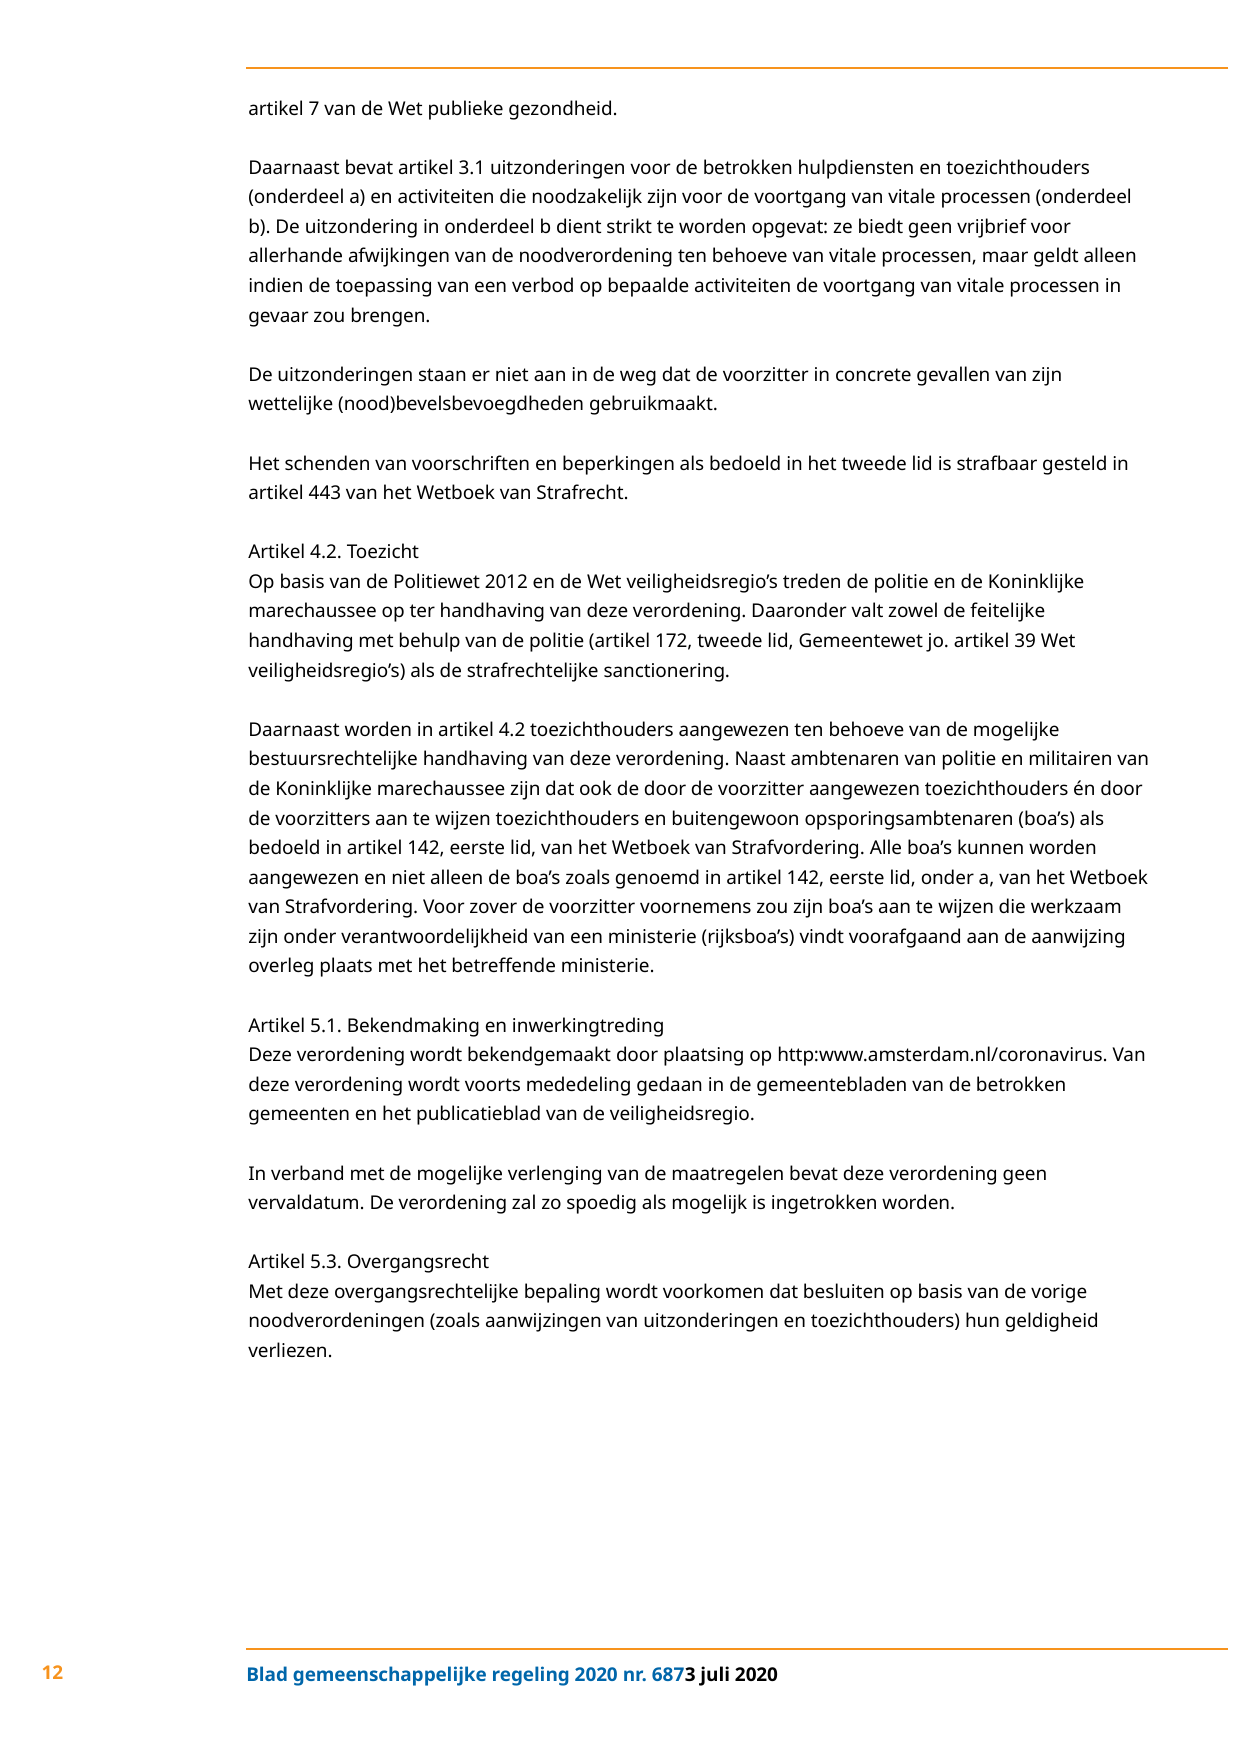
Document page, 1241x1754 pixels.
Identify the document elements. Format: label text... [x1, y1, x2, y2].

text In verband met de mogelijke verlenging van de maatregelen bevat deze verordening geen vervaldatum. De verordening zal zo spoedig als mogelijk is ingetrokken worden. [248, 1160, 1152, 1215]
text Artikel 4.2. Toezicht [248, 538, 1152, 564]
text De uitzonderingen staan er niet aan in de weg dat de voorzitter in concrete gevallen van zijn wettelijke (nood)bevelsbevoegdheden gebruikmaakt. [248, 361, 1152, 416]
text Artikel 5.1. Bekendmaking en inwerkingtreding [248, 1012, 1152, 1038]
text Daarnaast bevat artikel 3.1 uitzonderingen voor de betrokken hulpdiensten en toezichthouders (onderdeel a) en activiteiten die noodzakelijk zijn voor de voortgang van vitale processen (onderdeel b). De uitzondering in onderdeel b dient strikt te worden opgevat: ze biedt geen vrijbrief voor allerhande afwijkingen van de noodverordening ten behoeve van vitale processen, maar geldt alleen indien de toepassing van een verbod op bepaalde activiteiten de voortgang van vitale processen in gevaar zou brengen. [248, 154, 1152, 328]
text artikel 7 van de Wet publieke gezondheid. [248, 95, 1152, 121]
picture [41, 47, 231, 172]
text Met deze overgangsrechtelijke bepaling wordt voorkomen dat besluiten op basis van de vorige noodverordeningen (zoals aanwijzingen van uitzonderingen en toezichthouders) hun geldigheid verliezen. [248, 1278, 1152, 1363]
text Op basis van de Politiewet 2012 en de Wet veiligheidsregio’s treden de politie en de Koninklijke marechaussee op ter handhaving van deze verordening. Daaronder valt zowel de feitelijke handhaving met behulp van de politie (artikel 172, tweede lid, Gemeentewet jo. artikel 39 Wet veiligheidsregio’s) als de strafrechtelijke sanctionering. [248, 568, 1152, 683]
text Het schenden van voorschriften en beperkingen als bedoeld in het tweede lid is strafbaar gesteld in artikel 443 van het Wetboek van Strafrecht. [248, 450, 1152, 505]
text Daarnaast worden in artikel 4.2 toezichthouders aangewezen ten behoeve van de mogelijke bestuursrechtelijke handhaving van deze verordening. Naast ambtenaren van politie en militairen van de Koninklijke marechaussee zijn dat ook de door de voorzitter aangewezen toezichthouders én door de voorzitters aan te wijzen toezichthouders en buitengewoon opsporingsambtenaren (boa’s) als bedoeld in artikel 142, eerste lid, van het Wetboek van Strafvordering. Alle boa’s kunnen worden aangewezen en niet alleen de boa’s zoals genoemd in artikel 142, eerste lid, onder a, van het Wetboek van Strafvordering. Voor zover de voorzitter voornemens zou zijn boa’s aan te wijzen die werkzaam zijn onder verantwoordelijkheid van een ministerie (rijksboa’s) vindt voorafgaand aan de aanwijzing overleg plaats met het betreffende ministerie. [248, 716, 1152, 978]
text Artikel 5.3. Overgangsrecht [248, 1248, 1152, 1274]
text Deze verordening wordt bekendgemaakt door plaatsing op http:www.amsterdam.nl/coronavirus. Van deze verordening wordt voorts mededeling gedaan in de gemeentebladen van de betrokken gemeenten en het publicatieblad van de veiligheidsregio. [248, 1041, 1152, 1126]
